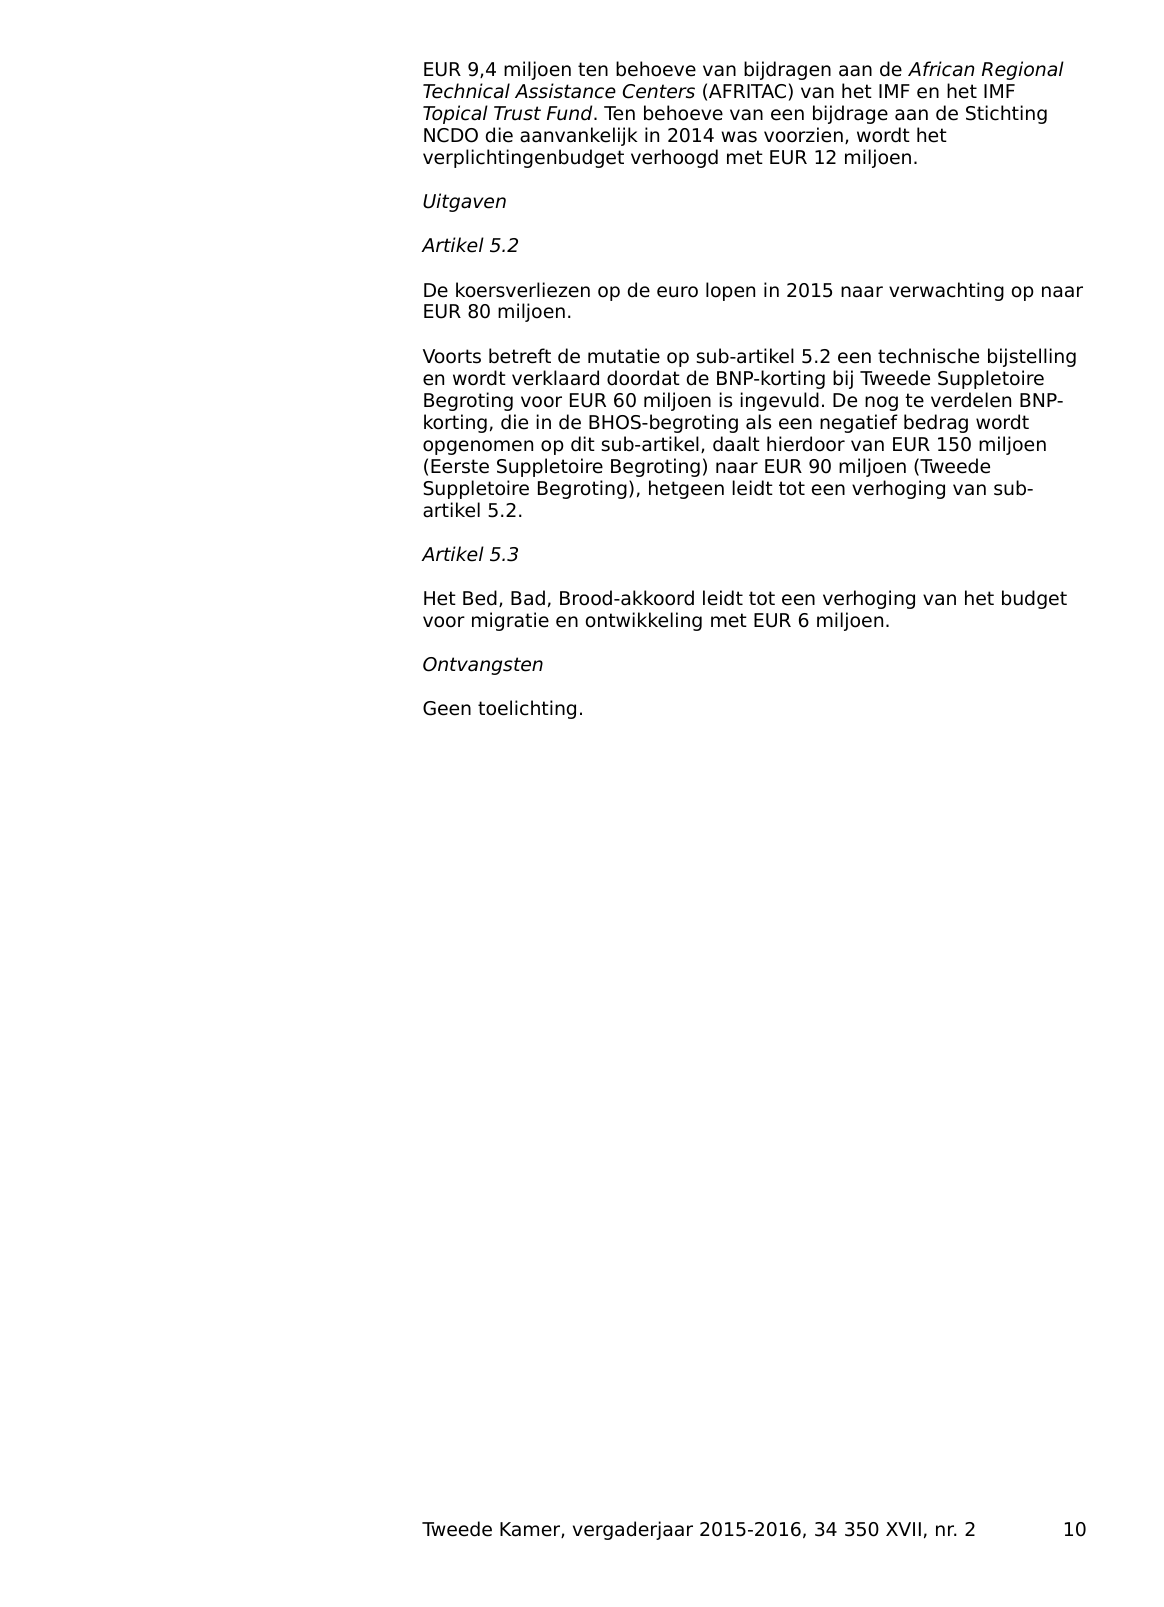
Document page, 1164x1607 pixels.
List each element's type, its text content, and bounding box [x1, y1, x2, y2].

text EUR 9,4 miljoen ten behoeve van bijdragen aan de African Regional Technical Assistance Centers (AFRITAC) van het IMF en het IMF Topical Trust Fund. Ten behoeve van een bijdrage aan de Stichting NCDO die aanvankelijk in 2014 was voorzien, wordt het verplichtingenbudget verhoogd met EUR 12 miljoen. [422, 59, 1087, 169]
subtitle Uitgaven [422, 191, 1087, 213]
text De koersverliezen op de euro lopen in 2015 naar verwachting op naar EUR 80 miljoen. [422, 279, 1087, 323]
text Het Bed, Bad, Brood-akkoord leidt tot een verhoging van het budget voor migratie en ontwikkeling met EUR 6 miljoen. [422, 588, 1087, 632]
text Voorts betreft de mutatie op sub-artikel 5.2 een technische bijstelling en wordt verklaard doordat de BNP-korting bij Tweede Suppletoire Begroting voor EUR 60 miljoen is ingevuld. De nog te verdelen BNP-korting, die in de BHOS-begroting als een negatief bedrag wordt opgenomen op dit sub-artikel, daalt hierdoor van EUR 150 miljoen (Eerste Suppletoire Begroting) naar EUR 90 miljoen (Tweede Suppletoire Begroting), hetgeen leidt tot een verhoging van sub-artikel 5.2. [422, 346, 1087, 521]
subtitle Artikel 5.2 [422, 235, 1087, 257]
text Geen toelichting. [422, 698, 1087, 720]
subtitle Ontvangsten [422, 654, 1087, 676]
subtitle Artikel 5.3 [422, 544, 1087, 566]
